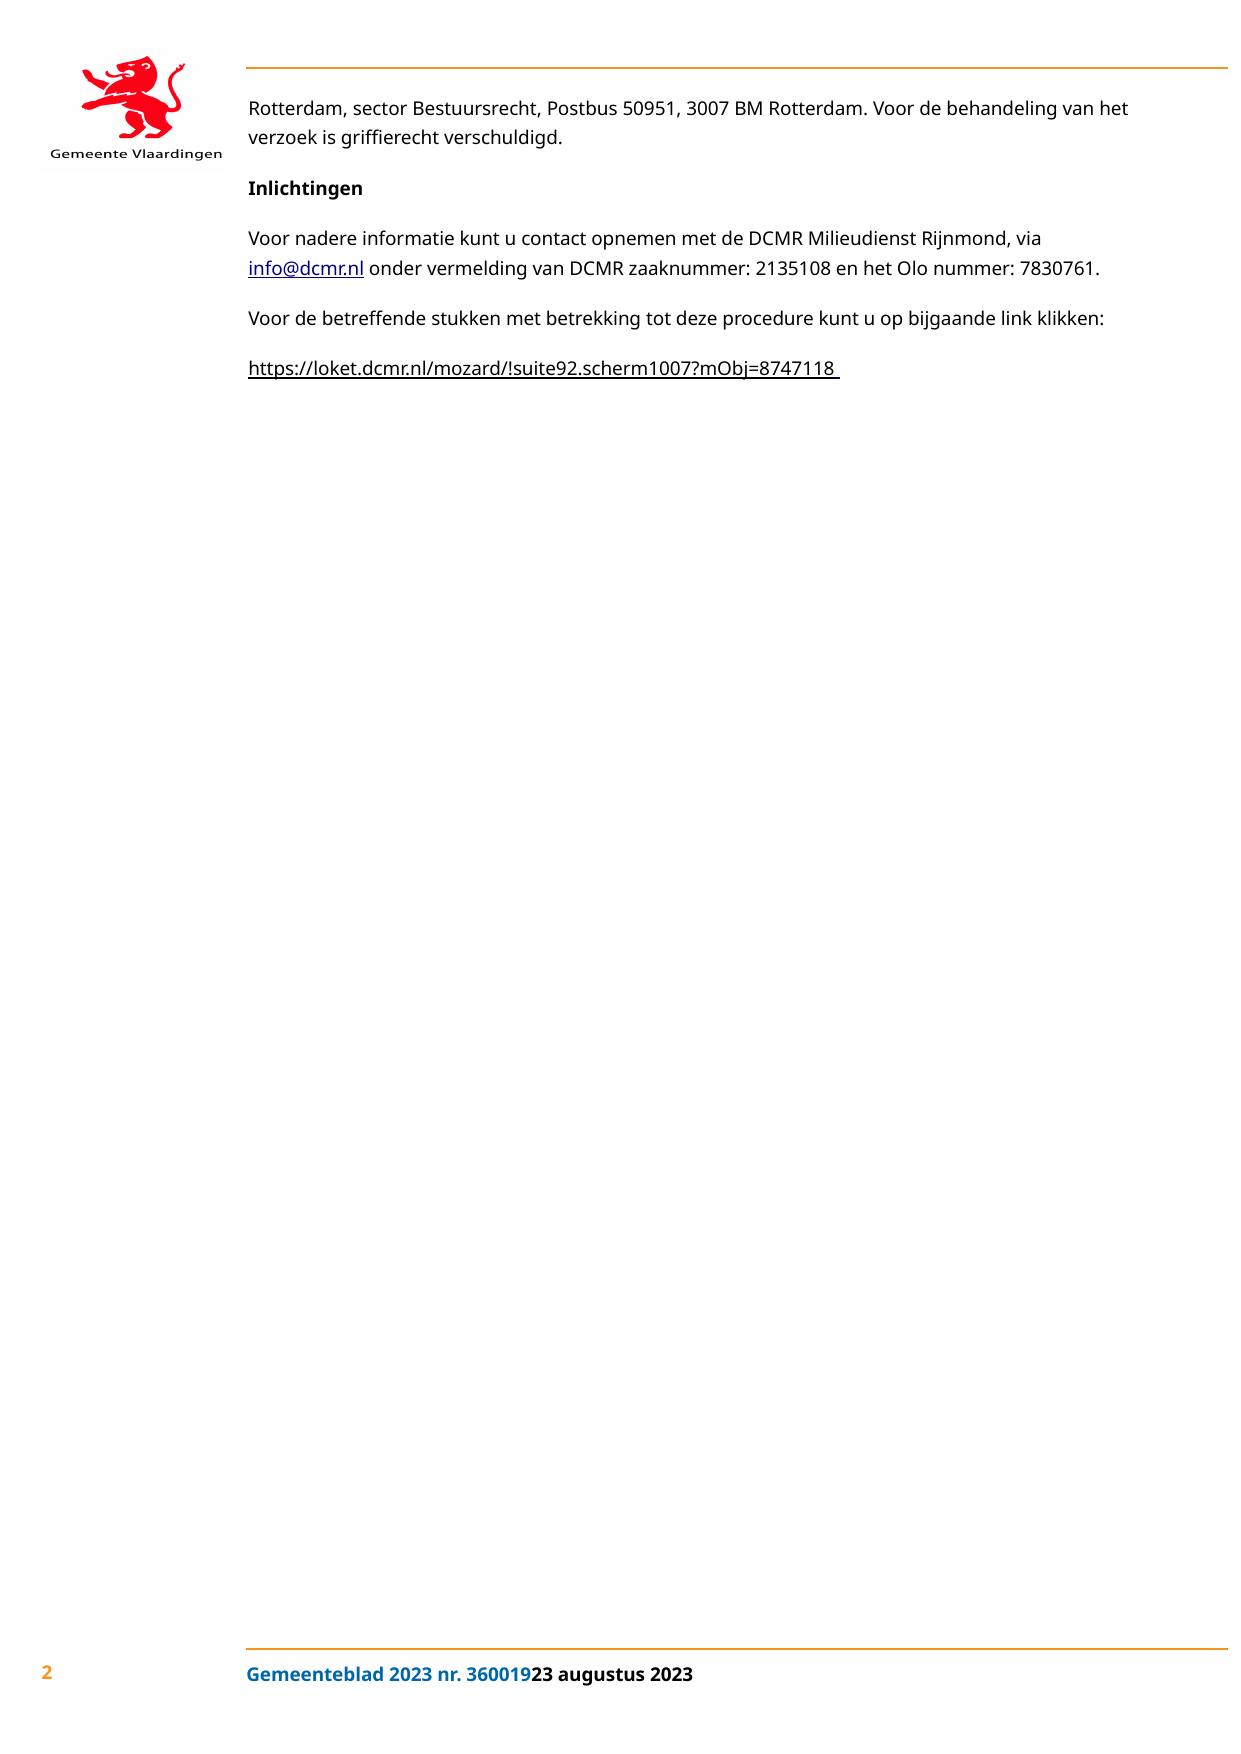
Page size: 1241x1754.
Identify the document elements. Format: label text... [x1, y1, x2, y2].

picture [41, 47, 231, 172]
text Voor nadere informatie kunt u contact opnemen met de DCMR Milieudienst Rijnmond, via info@dcmr.nl onder vermelding van DCMR zaaknummer: 2135108 en het Olo nummer: 7830761. [248, 225, 1152, 281]
text Inlichtingen [248, 175, 1152, 201]
text https://loket.dcmr.nl/mozard/!suite92.scherm1007?mObj=8747118 [248, 356, 1152, 381]
text Rotterdam, sector Bestuursrecht, Postbus 50951, 3007 BM Rotterdam. Voor de behandeling van het verzoek is griffierecht verschuldigd. [248, 95, 1152, 150]
text Voor de betreffende stukken met betrekking tot deze procedure kunt u op bijgaande link klikken: [248, 305, 1152, 331]
